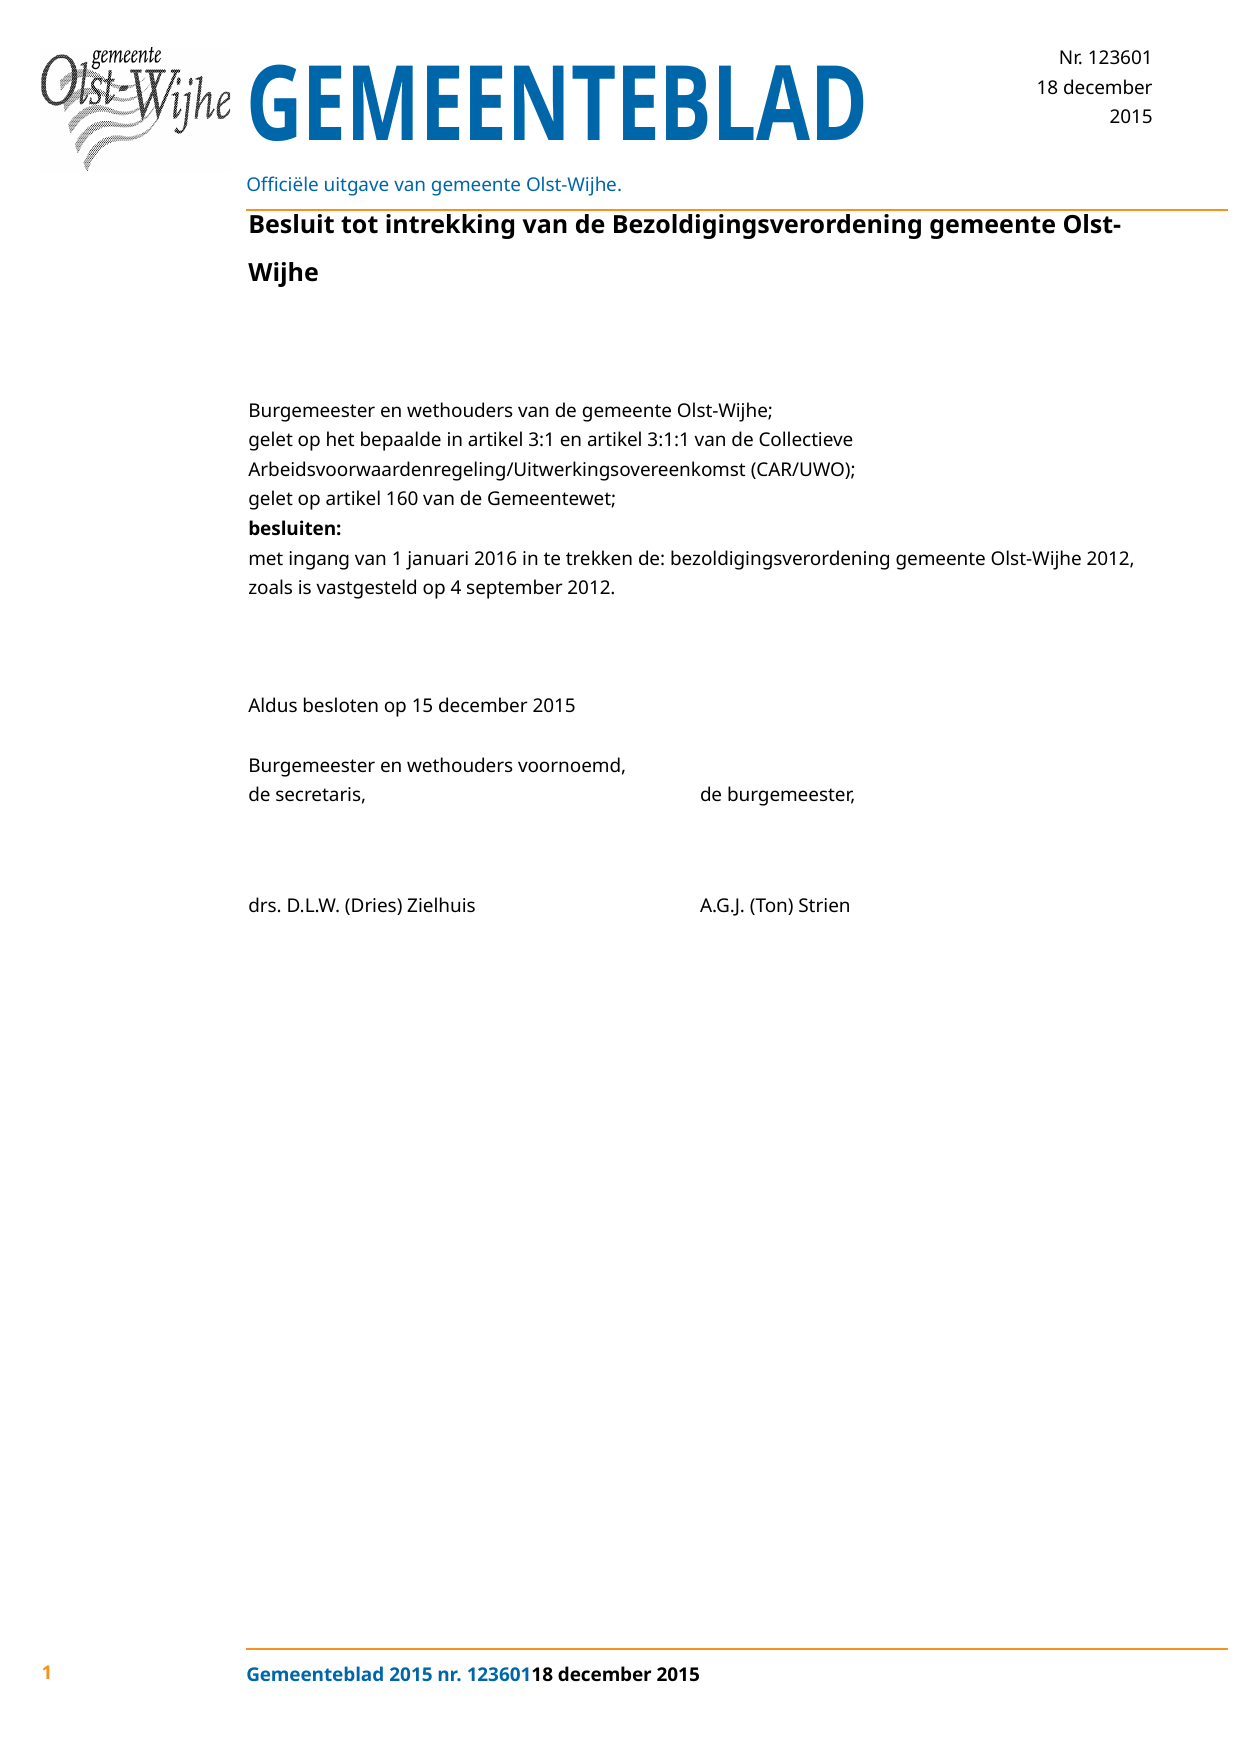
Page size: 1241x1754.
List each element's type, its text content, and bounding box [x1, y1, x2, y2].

text gelet op artikel 160 van de Gemeentewet; [248, 486, 1152, 511]
text gelet op het bepaalde in artikel 3:1 en artikel 3:1:1 van de Collectieve Arbeidsvoorwaardenregeling/Uitwerkingsovereenkomst (CAR/UWO); [248, 426, 1152, 482]
text Besluit tot intrekking van de Bezoldigingsverordening gemeente Olst-Wijhe [248, 211, 1152, 288]
table_cell A.G.J. (Ton) Strien [700, 892, 1152, 918]
text Burgemeester en wethouders voornoemd, [248, 752, 1152, 777]
text besluiten: [248, 515, 1152, 541]
table_header de secretaris, [248, 781, 700, 807]
table_header de burgemeester, [700, 781, 1152, 807]
table_cell drs. D.L.W. (Dries) Zielhuis [248, 892, 700, 918]
table_cell [700, 807, 1152, 892]
text Aldus besloten op 15 december 2015 [248, 693, 1152, 718]
text Burgemeester en wethouders van de gemeente Olst-Wijhe; [248, 397, 1152, 422]
picture [41, 47, 231, 172]
text met ingang van 1 januari 2016 in te trekken de: bezoldigingsverordening gemeente Olst-Wijhe 2012, zoals is vastgesteld op 4 september 2012. [248, 545, 1152, 600]
table_cell [248, 807, 700, 892]
